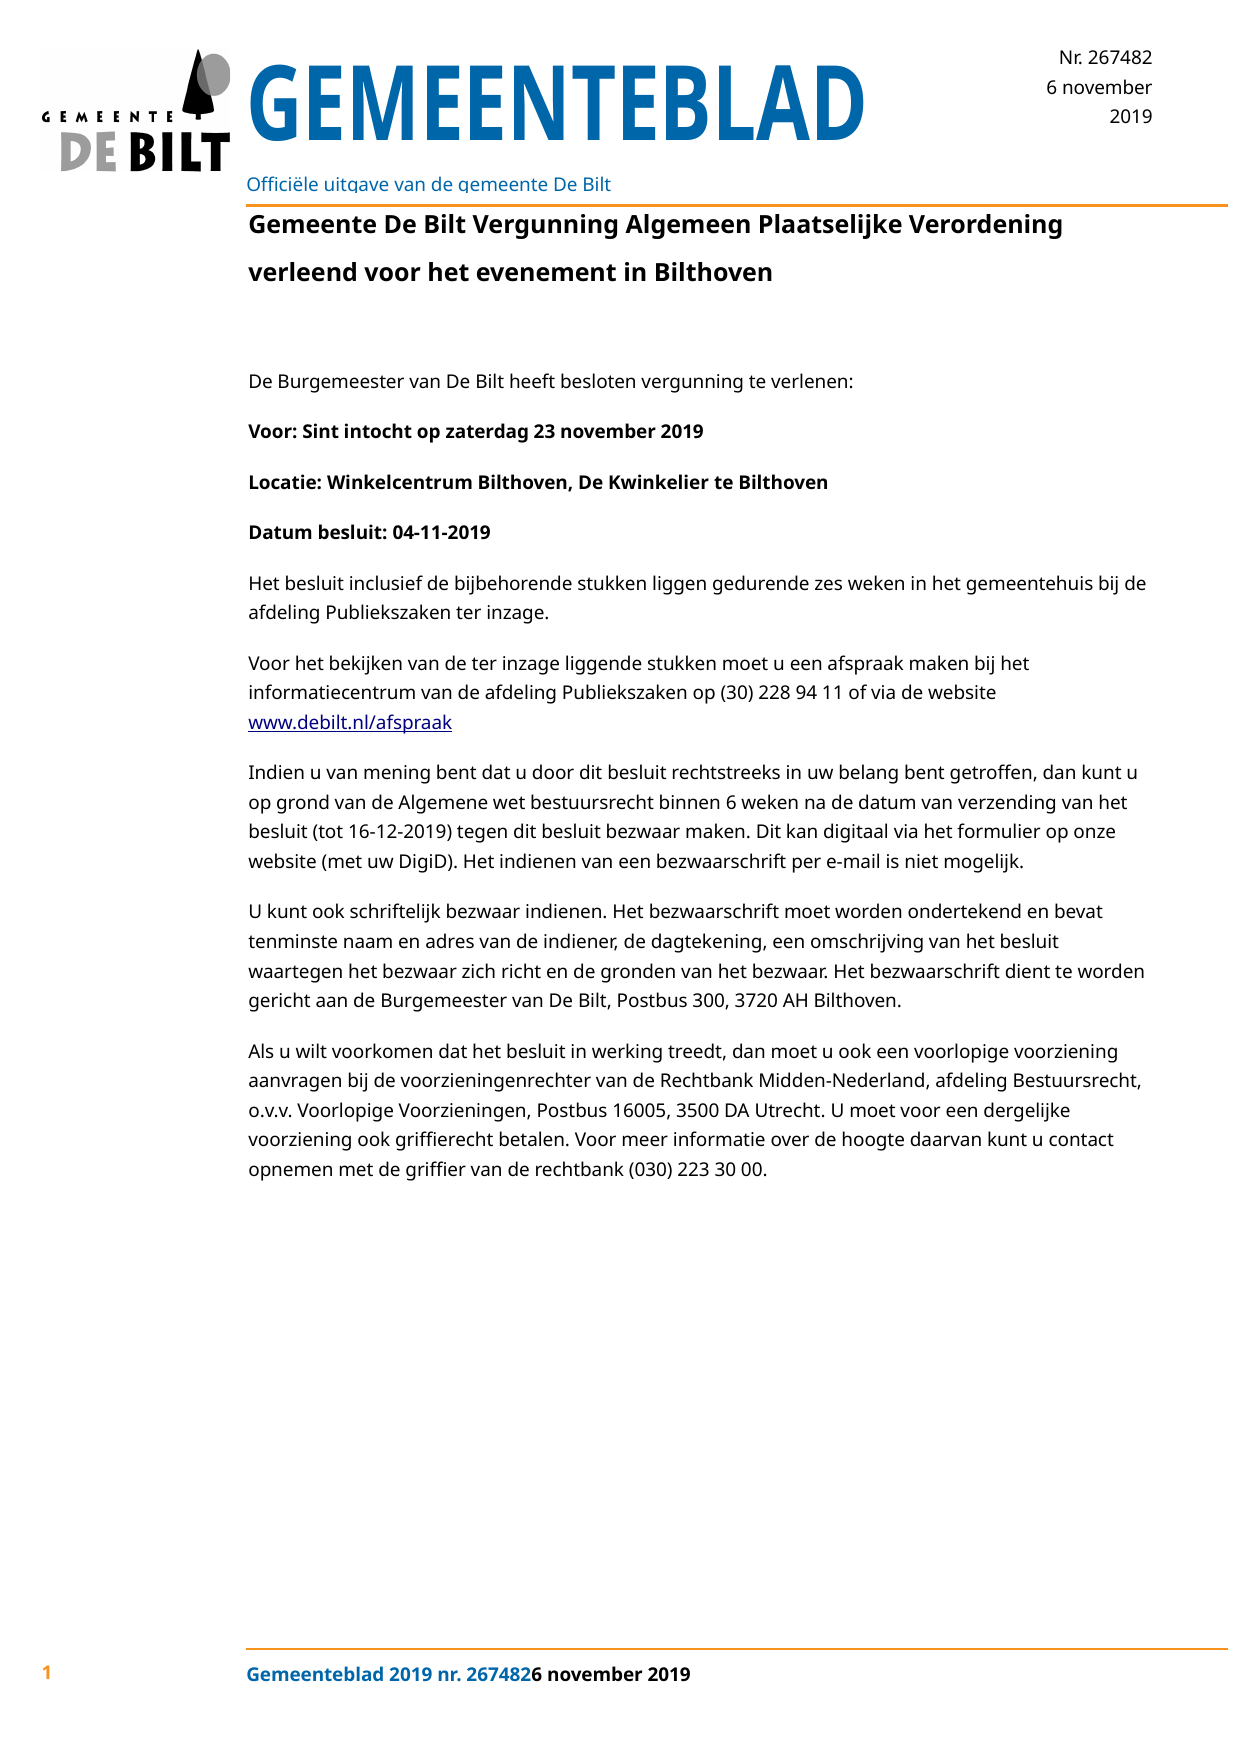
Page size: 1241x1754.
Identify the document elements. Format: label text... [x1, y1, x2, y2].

picture [41, 47, 231, 172]
text De Burgemeester van De Bilt heeft besloten vergunning te verlenen: [248, 368, 1152, 394]
text Het besluit inclusief de bijbehorende stukken liggen gedurende zes weken in het gemeentehuis bij de afdeling Publiekszaken ter inzage. [248, 570, 1152, 625]
text Locatie: Winkelcentrum Bilthoven, De Kwinkelier te Bilthoven [248, 469, 1152, 495]
text Datum besluit: 04-11-2019 [248, 519, 1152, 545]
text Indien u van mening bent dat u door dit besluit rechtstreeks in uw belang bent getroffen, dan kunt u op grond van de Algemene wet bestuursrecht binnen 6 weken na de datum van verzending van het besluit (tot 16-12-2019) tegen dit besluit bezwaar maken. Dit kan digitaal via het formulier op onze website (met uw DigiD). Het indienen van een bezwaarschrift per e-mail is niet mogelijk. [248, 759, 1152, 874]
text Als u wilt voorkomen dat het besluit in werking treedt, dan moet u ook een voorlopige voorziening aanvragen bij de voorzieningenrechter van de Rechtbank Midden-Nederland, afdeling Bestuursrecht, o.v.v. Voorlopige Voorzieningen, Postbus 16005, 3500 DA Utrecht. U moet voor een dergelijke voorziening ook griffierecht betalen. Voor meer informatie over de hoogte daarvan kunt u contact opnemen met de griffier van de rechtbank (030) 223 30 00. [248, 1038, 1152, 1182]
text Voor: Sint intocht op zaterdag 23 november 2019 [248, 419, 1152, 444]
text U kunt ook schriftelijk bezwaar indienen. Het bezwaarschrift moet worden ondertekend en bevat tenminste naam en adres van de indiener, de dagtekening, een omschrijving van het besluit waartegen het bezwaar zich richt en de gronden van het bezwaar. Het bezwaarschrift dient te worden gericht aan de Burgemeester van De Bilt, Postbus 300, 3720 AH Bilthoven. [248, 899, 1152, 1013]
text Gemeente De Bilt Vergunning Algemeen Plaatselijke Verordening verleend voor het evenement in Bilthoven [248, 207, 1152, 288]
text Voor het bekijken van de ter inzage liggende stukken moet u een afspraak maken bij het informatiecentrum van de afdeling Publiekszaken op (30) 228 94 11 of via de website www.debilt.nl/afspraak [248, 650, 1152, 735]
